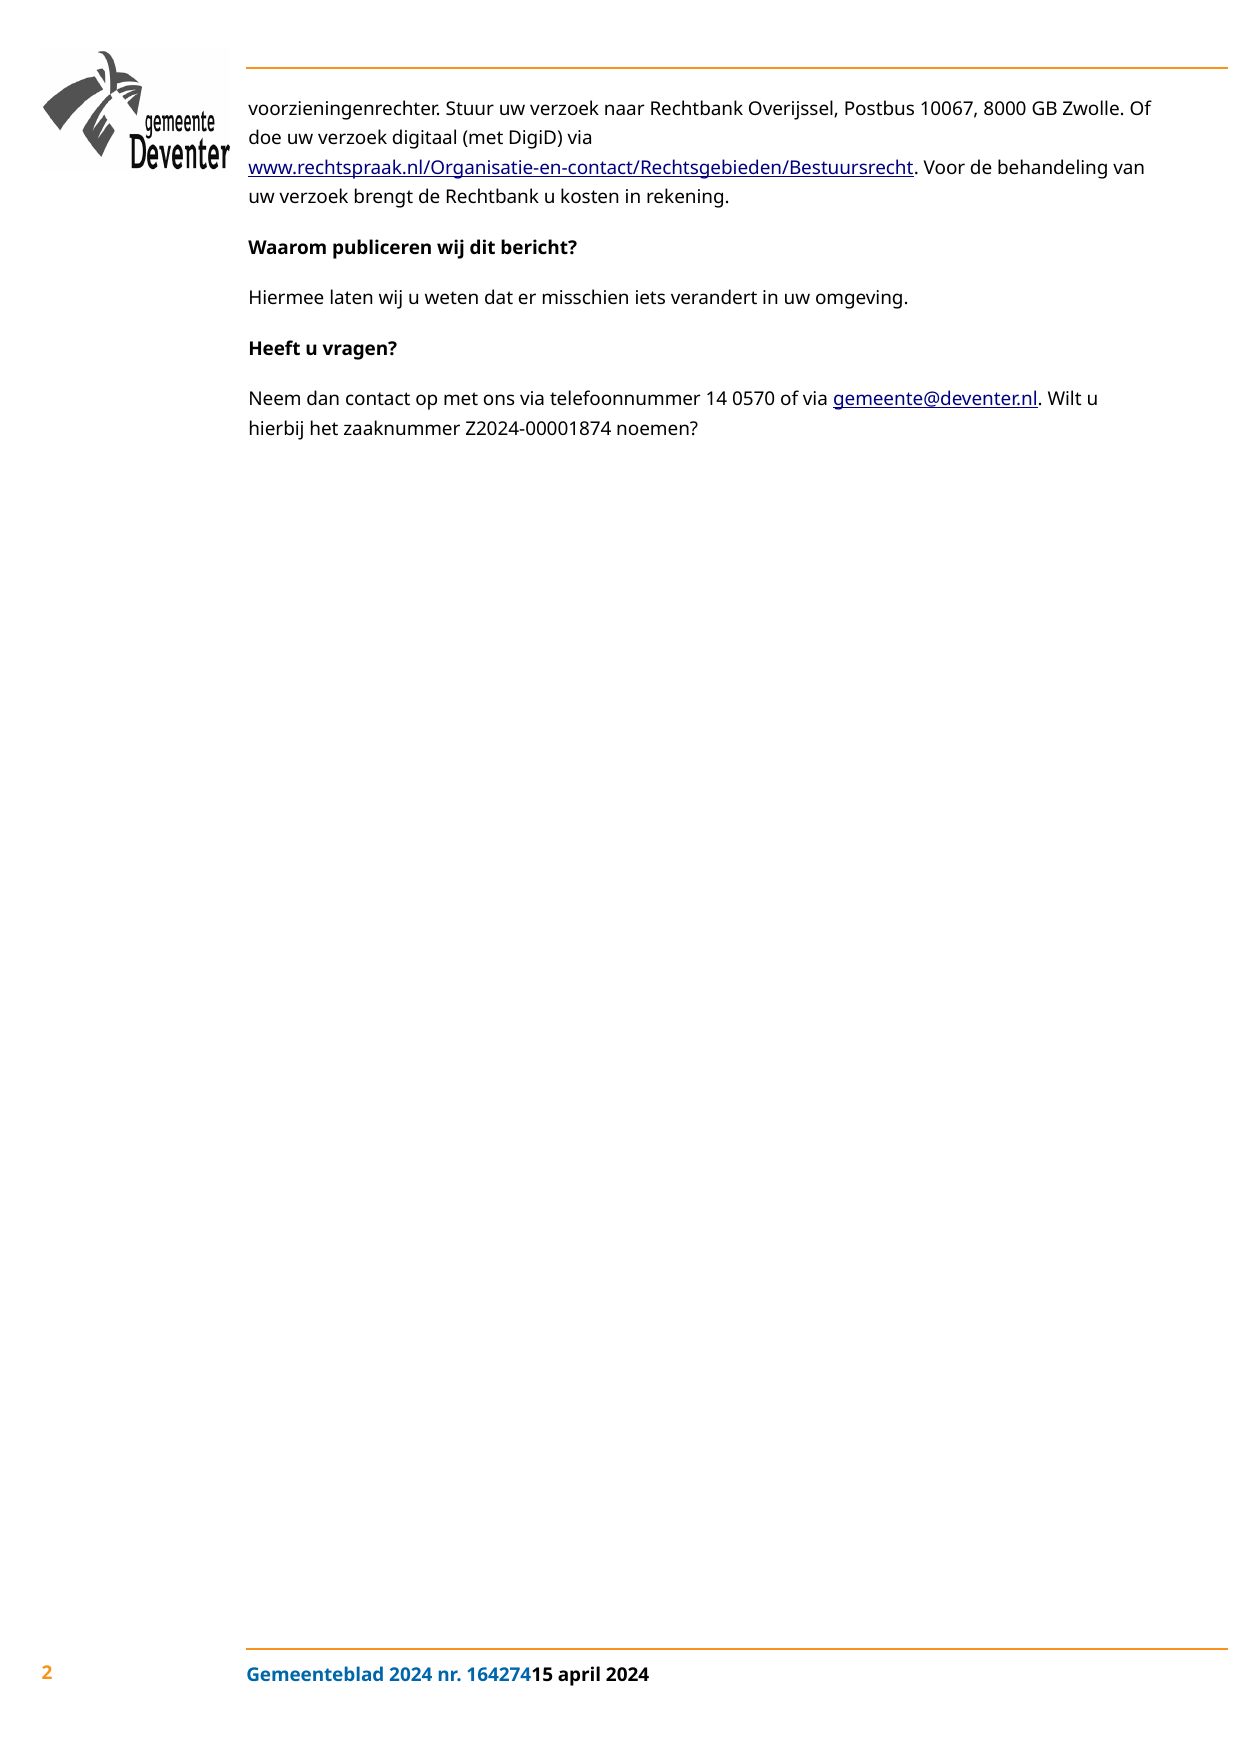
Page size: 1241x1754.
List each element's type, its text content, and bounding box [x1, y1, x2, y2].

text Heeft u vragen? [248, 335, 1152, 361]
text Hiermee laten wij u weten dat er misschien iets verandert in uw omgeving. [248, 284, 1152, 310]
text voorzieningenrechter. Stuur uw verzoek naar Rechtbank Overijssel, Postbus 10067, 8000 GB Zwolle. Of doe uw verzoek digitaal (met DigiD) via www.rechtspraak.nl/Organisatie-en-contact/Rechtsgebieden/Bestuursrecht. Voor de behandeling van uw verzoek brengt de Rechtbank u kosten in rekening. [248, 95, 1152, 209]
picture [41, 47, 231, 172]
text Neem dan contact op met ons via telefoonnummer 14 0570 of via gemeente@deventer.nl. Wilt u hierbij het zaaknummer Z2024-00001874 noemen? [248, 385, 1152, 441]
text Waarom publiceren wij dit bericht? [248, 234, 1152, 260]
